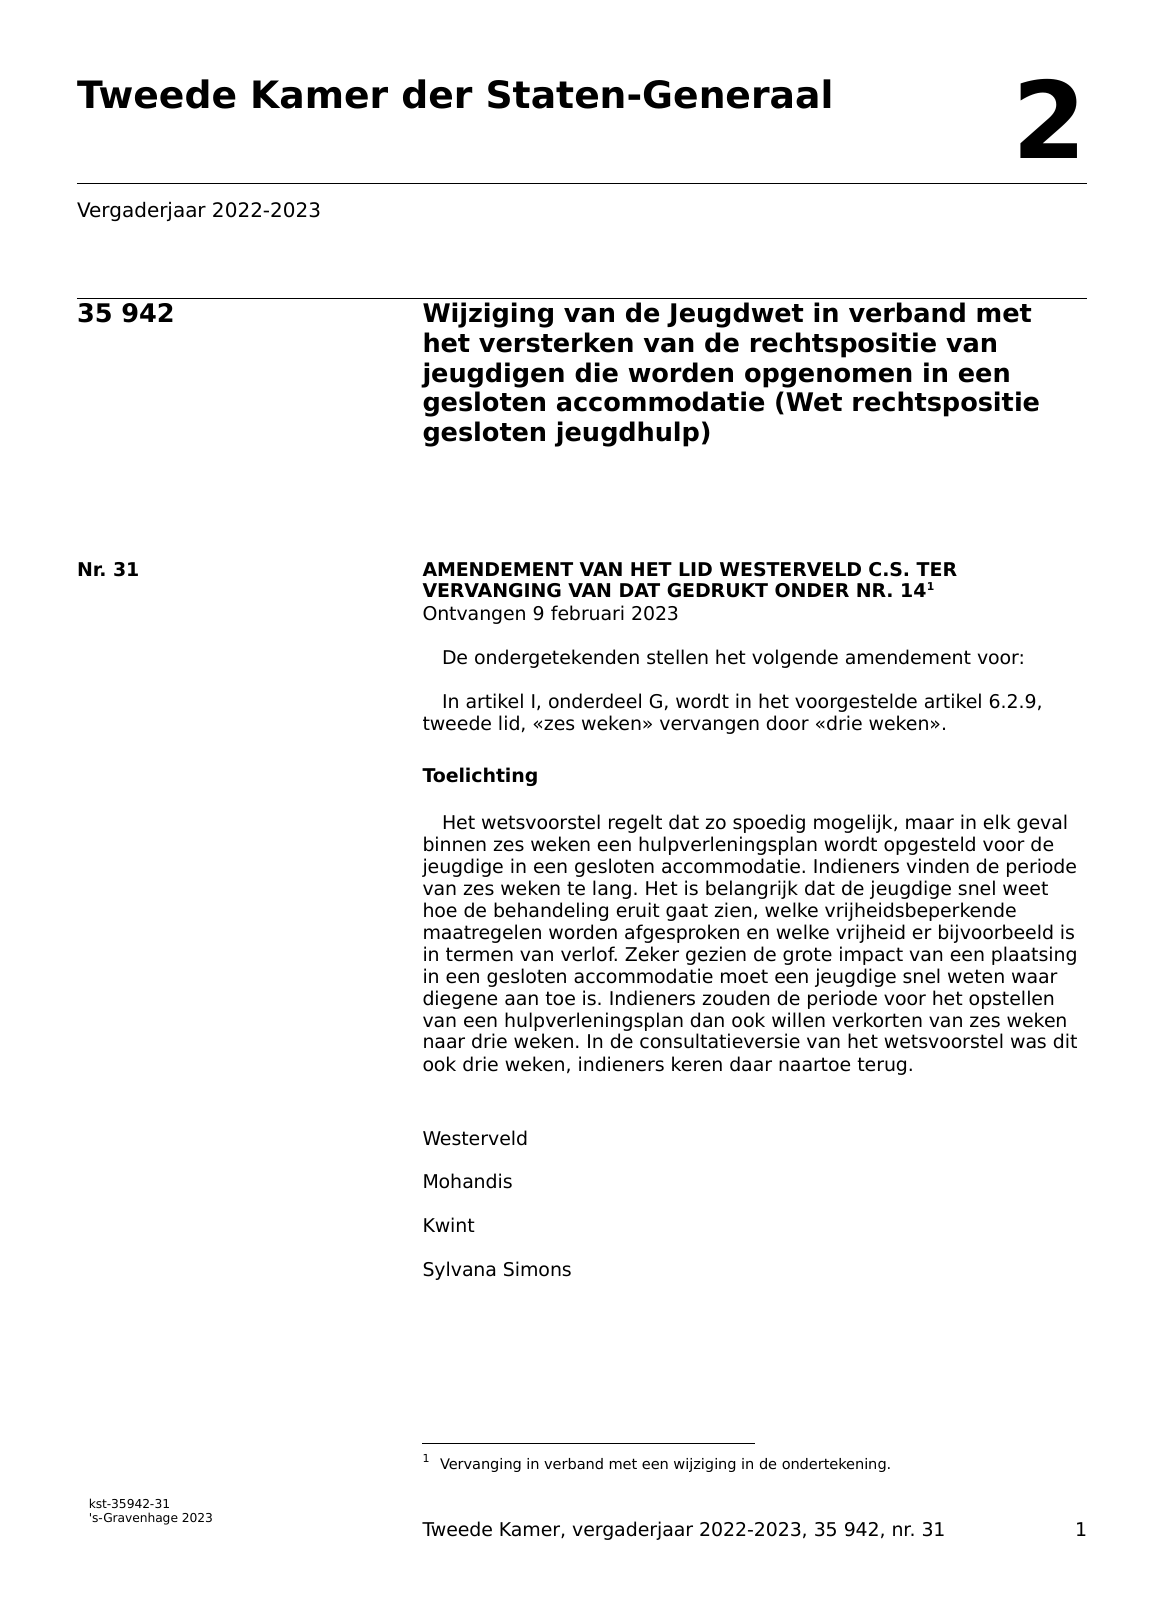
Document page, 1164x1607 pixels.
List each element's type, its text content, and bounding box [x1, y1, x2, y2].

text Ontvangen 9 februari 2023 [422, 602, 1087, 624]
table_header 2 [886, 59, 1087, 183]
subtitle 35 942 Wijziging van de Jeugdwet in verband met het versterken van de rechtspositie van jeugdigen die worden opgenomen in een gesloten accommodatie (Wet rechtspositie gesloten jeugdhulp) [77, 299, 1087, 447]
table_cell Vergaderjaar 2022-2023 [77, 184, 1087, 298]
text De ondergetekenden stellen het volgende amendement voor: [422, 647, 1087, 668]
text In artikel I, onderdeel G, wordt in het voorgestelde artikel 6.2.9, tweede lid, «zes weken» vervangen door «drie weken». [422, 691, 1087, 735]
text Vervanging in verband met een wijziging in de ondertekening. [422, 1452, 1087, 1474]
text Westerveld Mohandis Kwint Sylvana Simons [422, 1105, 1087, 1281]
subtitle Nr. 31 AMENDEMENT VAN HET LID WESTERVELD C.S. TER VERVANGING VAN DAT GEDRUKT ONDER NR. 14 [77, 558, 1087, 602]
text 's-Gravenhage 2023 [88, 1511, 323, 1525]
text Het wetsvoorstel regelt dat zo spoedig mogelijk, maar in elk geval binnen zes weken een hulpverleningsplan wordt opgesteld voor de jeugdige in een gesloten accommodatie. Indieners vinden de periode van zes weken te lang. Het is belangrijk dat de jeugdige snel weet hoe de behandeling eruit gaat zien, welke vrijheidsbeperkende maatregelen worden afgesproken en welke vrijheid er bijvoorbeeld is in termen van verlof. Zeker gezien de grote impact van een plaatsing in een gesloten accommodatie moet een jeugdige snel weten waar diegene aan toe is. Indieners zouden de periode voor het opstellen van een hulpverleningsplan dan ook willen verkorten van zes weken naar drie weken. In de consultatieversie van het wetsvoorstel was dit ook drie weken, indieners keren daar naartoe terug. [422, 812, 1087, 1075]
subtitle Toelichting [422, 765, 1087, 787]
text kst-35942-31 [88, 1497, 323, 1511]
table_header Tweede Kamer der Staten-Generaal [77, 59, 886, 183]
